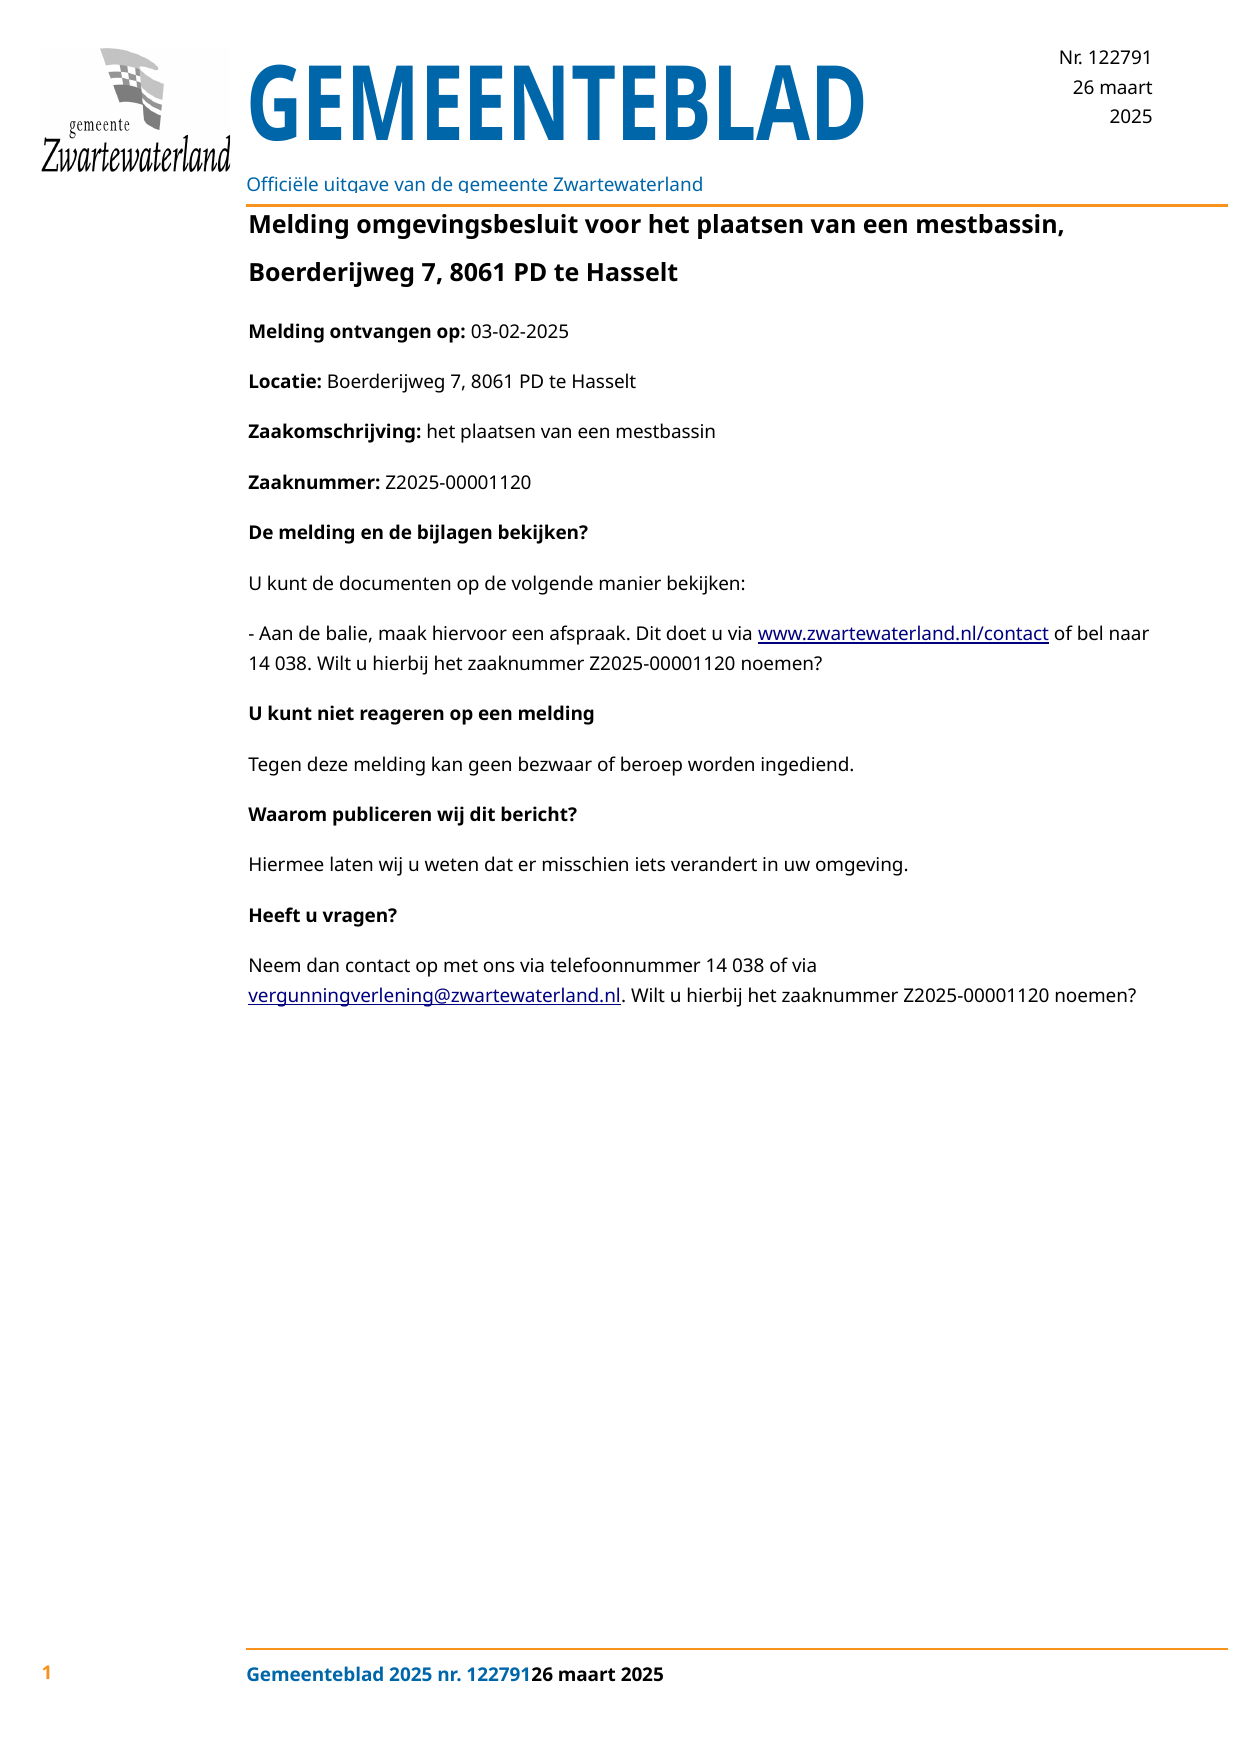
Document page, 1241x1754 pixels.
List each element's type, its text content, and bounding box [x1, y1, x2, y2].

text De melding en de bijlagen bekijken? [248, 519, 1152, 545]
text Zaaknummer: Z2025-00001120 [248, 469, 1152, 495]
text Neem dan contact op met ons via telefoonnummer 14 038 of via vergunningverlening@zwartewaterland.nl. Wilt u hierbij het zaaknummer Z2025-00001120 noemen? [248, 952, 1152, 1008]
text U kunt de documenten op de volgende manier bekijken: [248, 570, 1152, 596]
text Melding ontvangen op: 03-02-2025 [248, 318, 1152, 344]
text Heeft u vragen? [248, 902, 1152, 928]
text Locatie: Boerderijweg 7, 8061 PD te Hasselt [248, 368, 1152, 394]
text Tegen deze melding kan geen bezwaar of beroep worden ingediend. [248, 751, 1152, 777]
text U kunt niet reageren op een melding [248, 700, 1152, 726]
text - Aan de balie, maak hiervoor een afspraak. Dit doet u via www.zwartewaterland.nl/contact of bel naar 14 038. Wilt u hierbij het zaaknummer Z2025-00001120 noemen? [248, 620, 1152, 676]
picture [41, 47, 231, 172]
text Zaakomschrijving: het plaatsen van een mestbassin [248, 419, 1152, 444]
text Melding omgevingsbesluit voor het plaatsen van een mestbassin, Boerderijweg 7, 8061 PD te Hasselt [248, 207, 1152, 288]
text Waarom publiceren wij dit bericht? [248, 801, 1152, 827]
text Hiermee laten wij u weten dat er misschien iets verandert in uw omgeving. [248, 852, 1152, 877]
